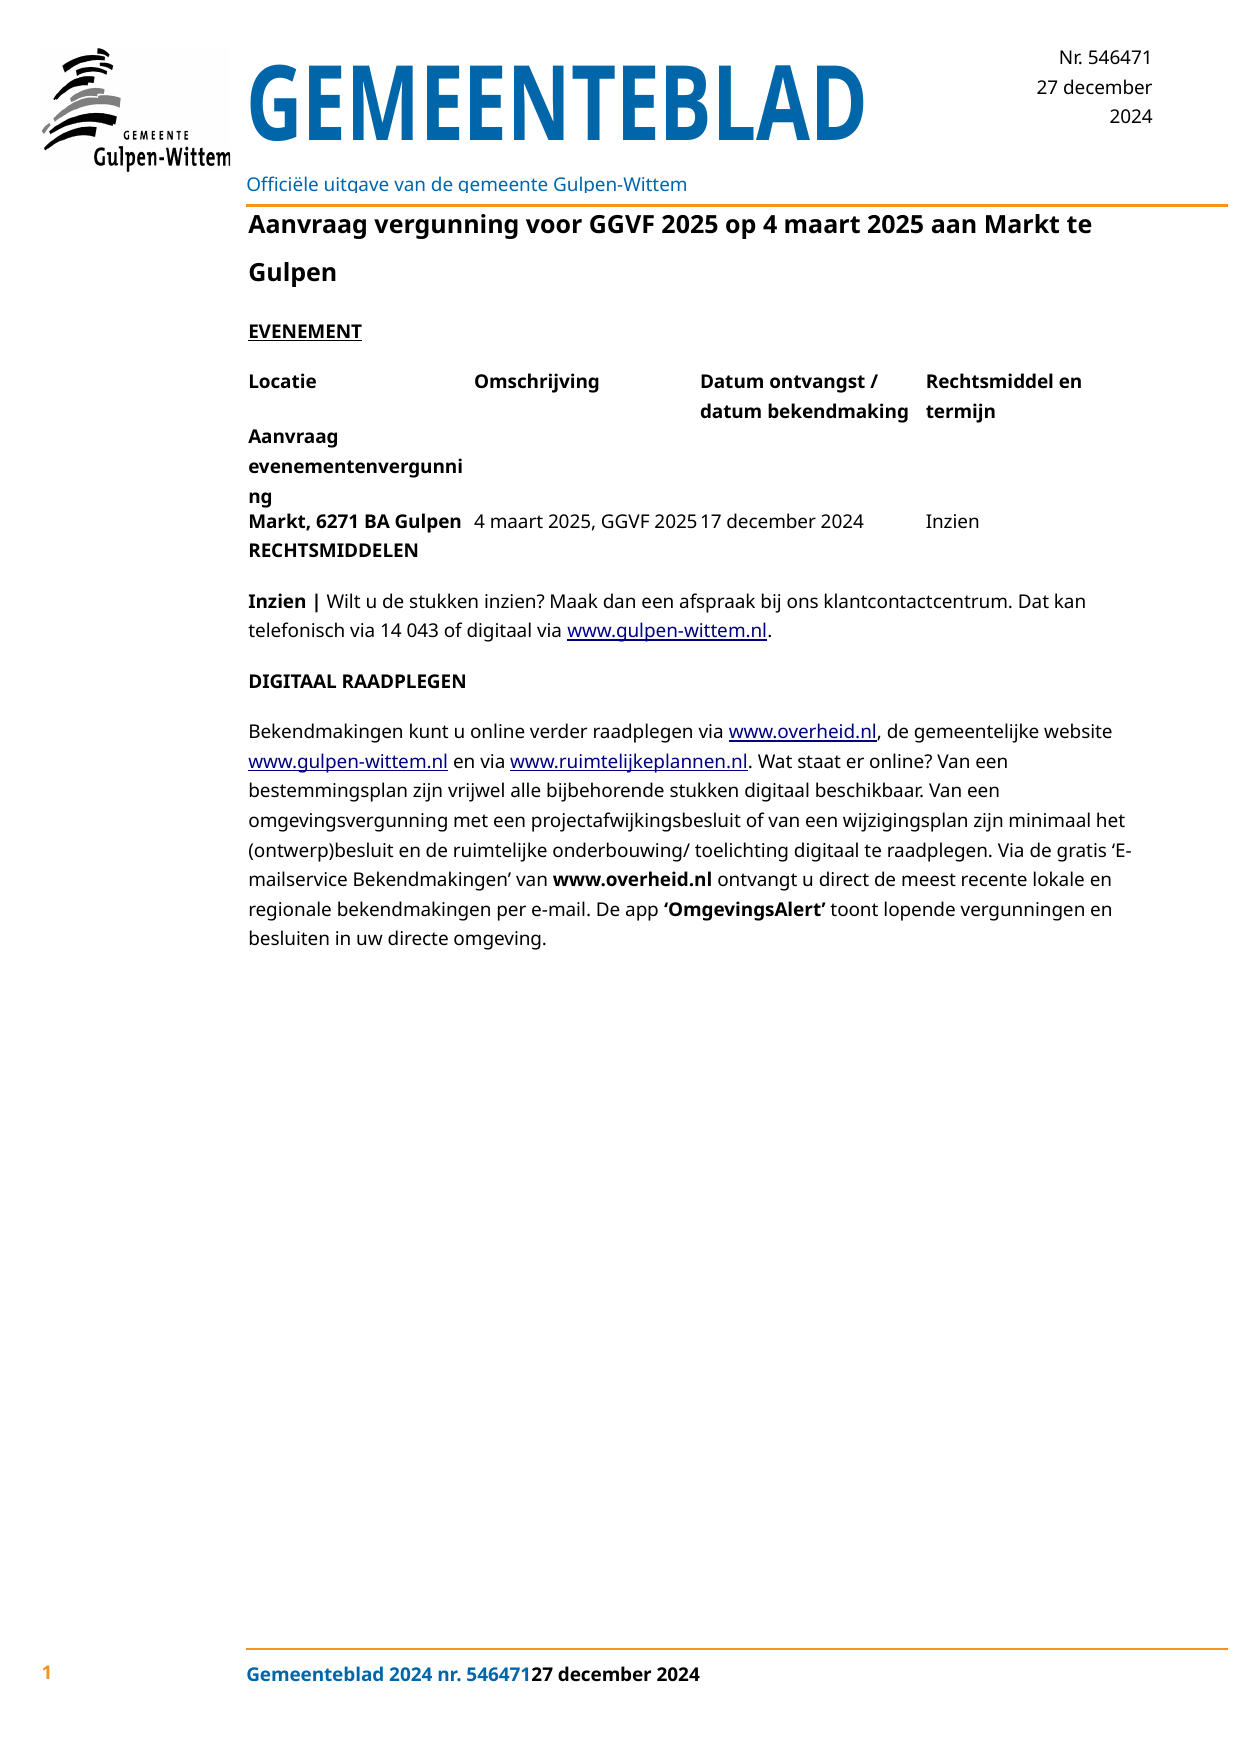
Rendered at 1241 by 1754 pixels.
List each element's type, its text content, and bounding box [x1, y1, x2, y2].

table_cell Inzien [926, 509, 1152, 534]
table_cell Markt, 6271 BA Gulpen [248, 509, 474, 534]
table_header Rechtsmiddel en termijn [926, 369, 1152, 424]
table_cell [474, 424, 700, 509]
table_cell [926, 424, 1152, 509]
text Bekendmakingen kunt u online verder raadplegen via www.overheid.nl, de gemeentelijke website www.gulpen-wittem.nl en via www.ruimtelijkeplannen.nl. Wat staat er online? Van een bestemmingsplan zijn vrijwel alle bijbehorende stukken digitaal beschikbaar. Van een omgevingsvergunning met een projectafwijkingsbesluit of van een wijzigingsplan zijn minimaal het (ontwerp)besluit en de ruimtelijke onderbouwing/ toelichting digitaal te raadplegen. Via de gratis ‘E-mailservice Bekendmakingen’ van www.overheid.nl ontvangt u direct de meest recente lokale en regionale bekendmakingen per e-mail. De app ‘OmgevingsAlert’ toont lopende vergunningen en besluiten in uw directe omgeving. [248, 718, 1152, 951]
text Inzien | Wilt u de stukken inzien? Maak dan een afspraak bij ons klantcontactcentrum. Dat kan telefonisch via 14 043 of digitaal via www.gulpen-wittem.nl. [248, 588, 1152, 643]
text RECHTSMIDDELEN [248, 538, 1152, 563]
table_header Locatie [248, 369, 474, 424]
table_cell 4 maart 2025, GGVF 2025 [474, 509, 700, 534]
picture [41, 47, 231, 172]
text EVENEMENT [248, 318, 1152, 344]
text DIGITAAL RAADPLEGEN [248, 668, 1152, 694]
text Aanvraag vergunning voor GGVF 2025 op 4 maart 2025 aan Markt te Gulpen [248, 207, 1152, 288]
table_header Omschrijving [474, 369, 700, 424]
table_cell 17 december 2024 [700, 509, 926, 534]
table_cell Aanvraag evenementenvergunning [248, 424, 474, 509]
table_header Datum ontvangst / datum bekendmaking [700, 369, 926, 424]
table_cell [700, 424, 926, 509]
